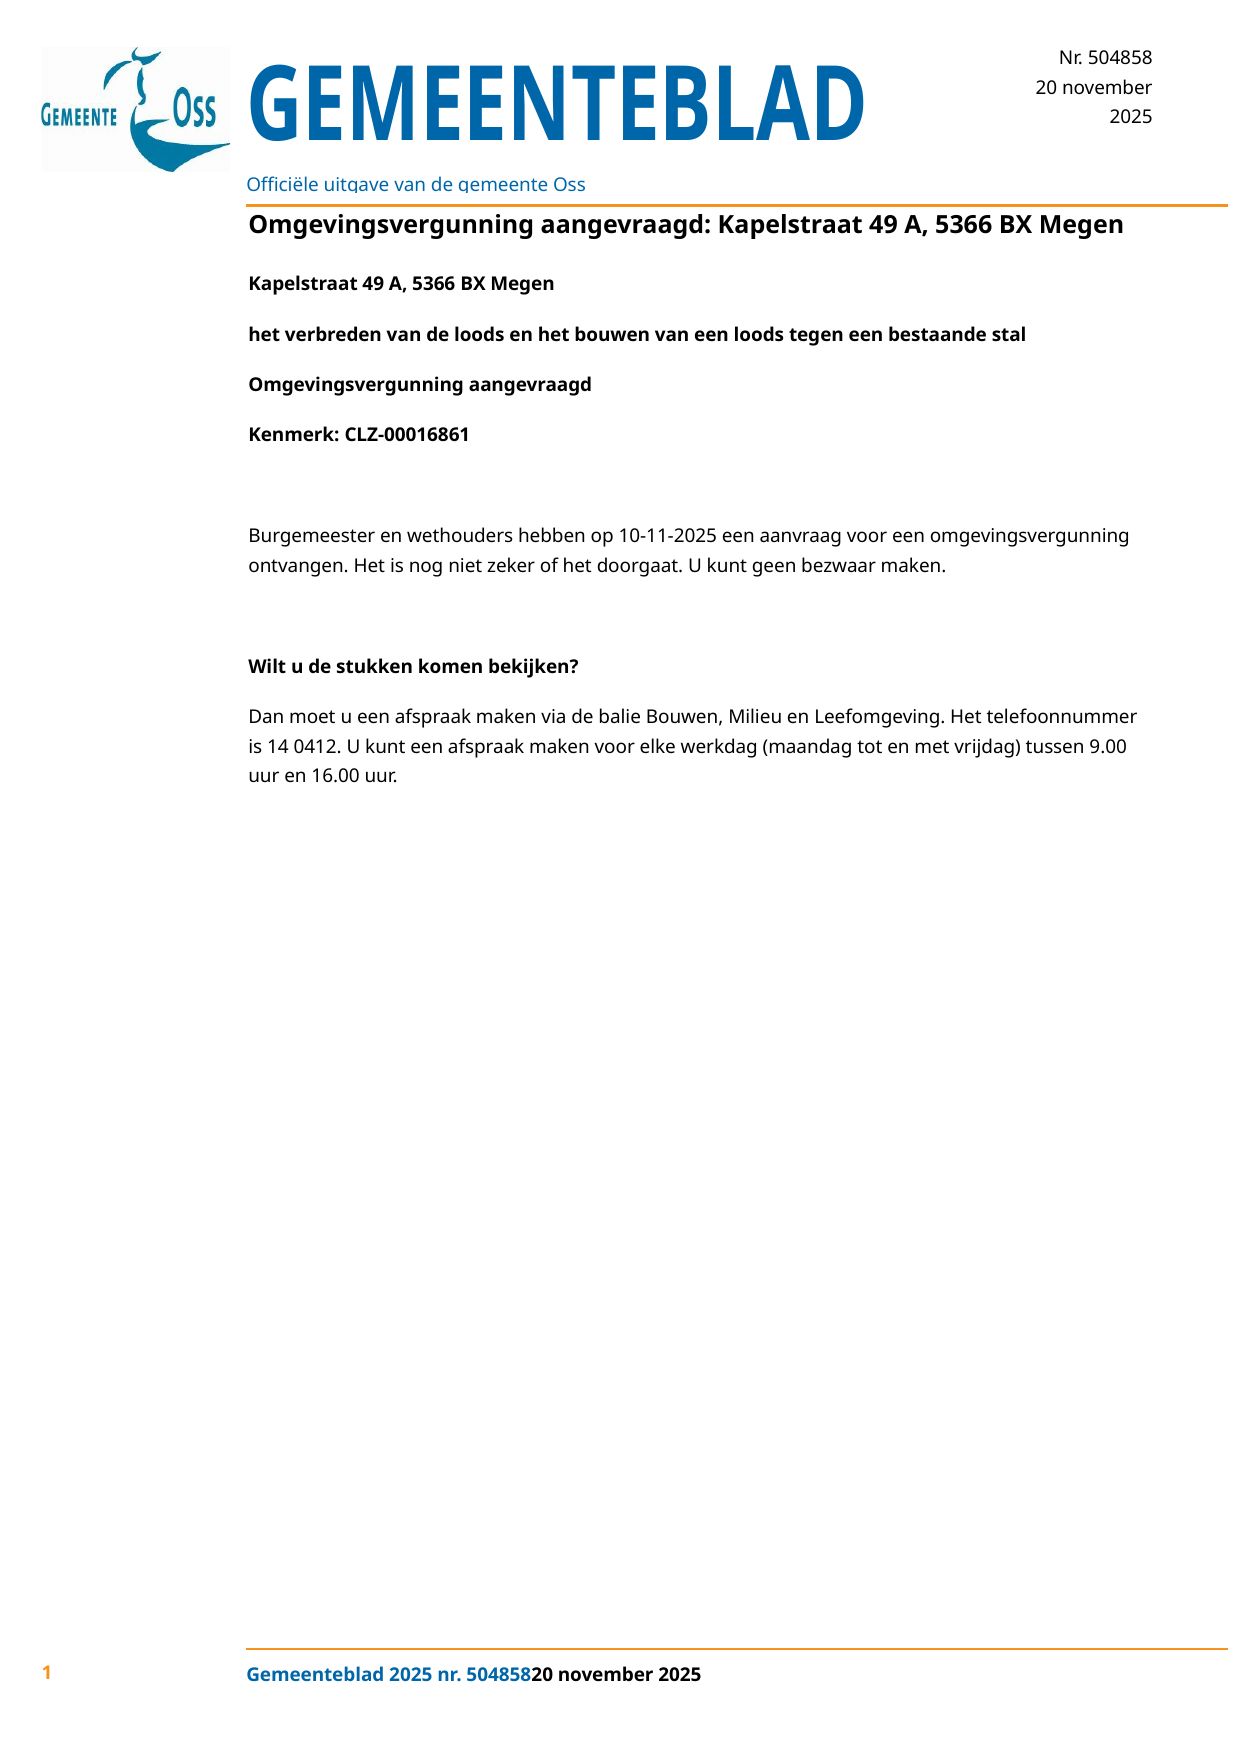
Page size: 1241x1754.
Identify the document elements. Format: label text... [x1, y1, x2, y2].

text Burgemeester en wethouders hebben op 10-11-2025 een aanvraag voor een omgevingsvergunning ontvangen. Het is nog niet zeker of het doorgaat. U kunt geen bezwaar maken. [248, 522, 1152, 578]
text Kenmerk: CLZ-00016861 [248, 422, 1152, 447]
text Wilt u de stukken komen bekijken? [248, 653, 1152, 678]
text Kapelstraat 49 A, 5366 BX Megen [248, 270, 1152, 296]
text Omgevingsvergunning aangevraagd: Kapelstraat 49 A, 5366 BX Megen [248, 207, 1152, 241]
text Dan moet u een afspraak maken via de balie Bouwen, Milieu en Leefomgeving. Het telefoonnummer is 14 0412. U kunt een afspraak maken voor elke werkdag (maandag tot en met vrijdag) tussen 9.00 uur en 16.00 uur. [248, 703, 1152, 788]
picture [41, 47, 231, 172]
text Omgevingsvergunning aangevraagd [248, 371, 1152, 397]
text het verbreden van de loods en het bouwen van een loods tegen een bestaande stal [248, 321, 1152, 346]
